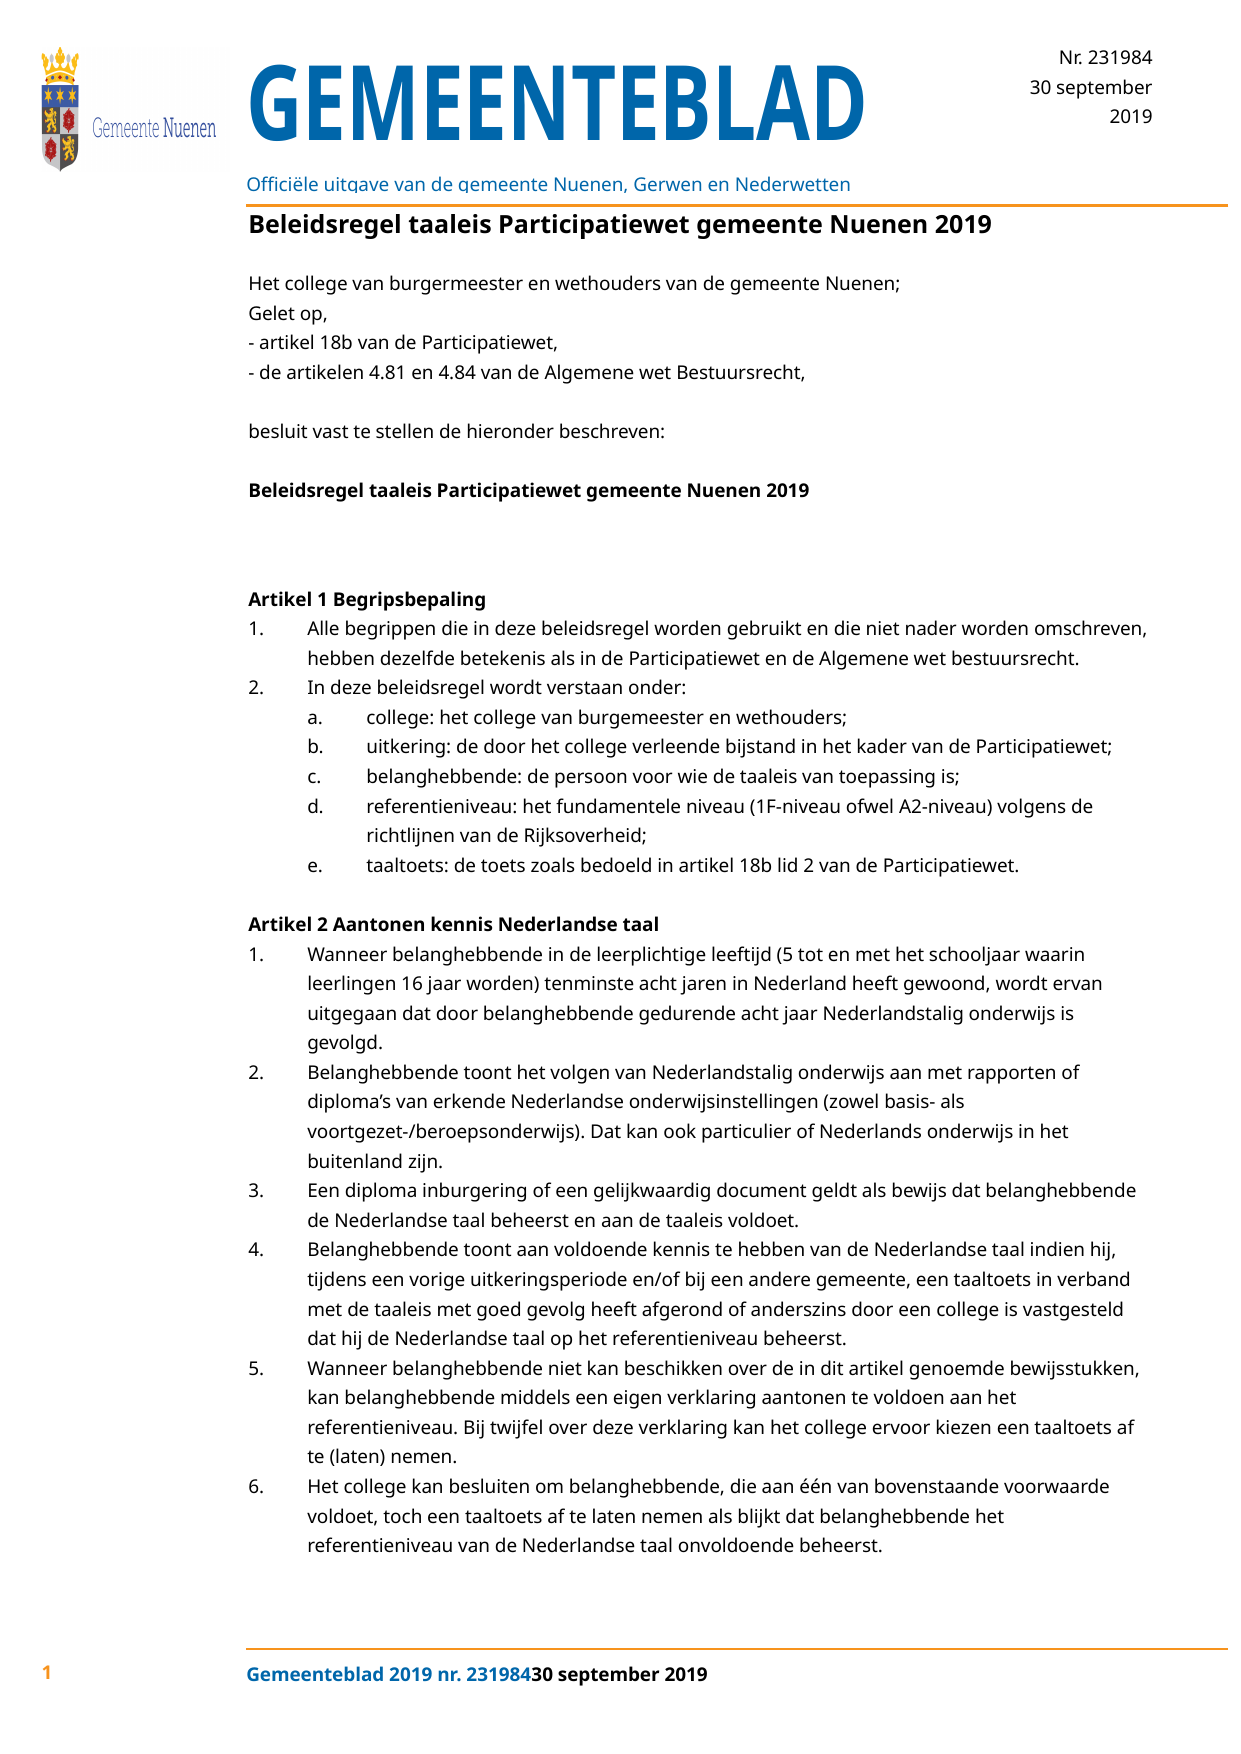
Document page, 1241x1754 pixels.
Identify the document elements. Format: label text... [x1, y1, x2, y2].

text Artikel 1 Begripsbepaling [248, 586, 1152, 612]
list Wanneer belanghebbende niet kan beschikken over de in dit artikel genoemde bewijsstukken, kan belanghebbende middels een eigen verklaring aantonen te voldoen aan het referentieniveau. Bij twijfel over deze verklaring kan het college ervoor kiezen een taaltoets af te (laten) nemen. [248, 1355, 1152, 1469]
list taaltoets: de toets zoals bedoeld in artikel 18b lid 2 van de Participatiewet. [307, 852, 1152, 878]
list Belanghebbende toont het volgen van Nederlandstalig onderwijs aan met rapporten of diploma’s van erkende Nederlandse onderwijsinstellingen (zowel basis- als voortgezet-/beroepsonderwijs). Dat kan ook particulier of Nederlands onderwijs in het buitenland zijn. [248, 1059, 1152, 1174]
text Artikel 2 Aantonen kennis Nederlandse taal [248, 911, 1152, 937]
text besluit vast te stellen de hieronder beschreven: [248, 418, 1152, 444]
list uitkering: de door het college verleende bijstand in het kader van de Participatiewet; [307, 734, 1152, 759]
text - de artikelen 4.81 en 4.84 van de Algemene wet Bestuursrecht, [248, 359, 1152, 385]
text Gelet op, [248, 300, 1152, 326]
picture [41, 47, 231, 172]
text Beleidsregel taaleis Participatiewet gemeente Nuenen 2019 [248, 477, 1152, 503]
list Belanghebbende toont aan voldoende kennis te hebben van de Nederlandse taal indien hij, tijdens een vorige uitkeringsperiode en/of bij een andere gemeente, een taaltoets in verband met de taaleis met goed gevolg heeft afgerond of anderszins door een college is vastgesteld dat hij de Nederlandse taal op het referentieniveau beheerst. [248, 1237, 1152, 1351]
list Alle begrippen die in deze beleidsregel worden gebruikt en die niet nader worden omschreven, hebben dezelfde betekenis als in de Participatiewet en de Algemene wet bestuursrecht. [248, 615, 1152, 671]
list college: het college van burgemeester en wethouders; [307, 704, 1152, 730]
text - artikel 18b van de Participatiewet, [248, 329, 1152, 355]
list In deze beleidsregel wordt verstaan onder: [248, 674, 1152, 700]
list referentieniveau: het fundamentele niveau (1F-niveau ofwel A2-niveau) volgens de richtlijnen van de Rijksoverheid; [307, 793, 1152, 848]
text Het college van burgermeester en wethouders van de gemeente Nuenen; [248, 270, 1152, 296]
text Beleidsregel taaleis Participatiewet gemeente Nuenen 2019 [248, 207, 1152, 241]
list Een diploma inburgering of een gelijkwaardig document geldt als bewijs dat belanghebbende de Nederlandse taal beheerst en aan de taaleis voldoet. [248, 1177, 1152, 1233]
list belanghebbende: de persoon voor wie de taaleis van toepassing is; [307, 763, 1152, 789]
list Het college kan besluiten om belanghebbende, die aan één van bovenstaande voorwaarde voldoet, toch een taaltoets af te laten nemen als blijkt dat belanghebbende het referentieniveau van de Nederlandse taal onvoldoende beheerst. [248, 1473, 1152, 1558]
list Wanneer belanghebbende in de leerplichtige leeftijd (5 tot en met het schooljaar waarin leerlingen 16 jaar worden) tenminste acht jaren in Nederland heeft gewoond, wordt ervan uitgegaan dat door belanghebbende gedurende acht jaar Nederlandstalig onderwijs is gevolgd. [248, 941, 1152, 1055]
